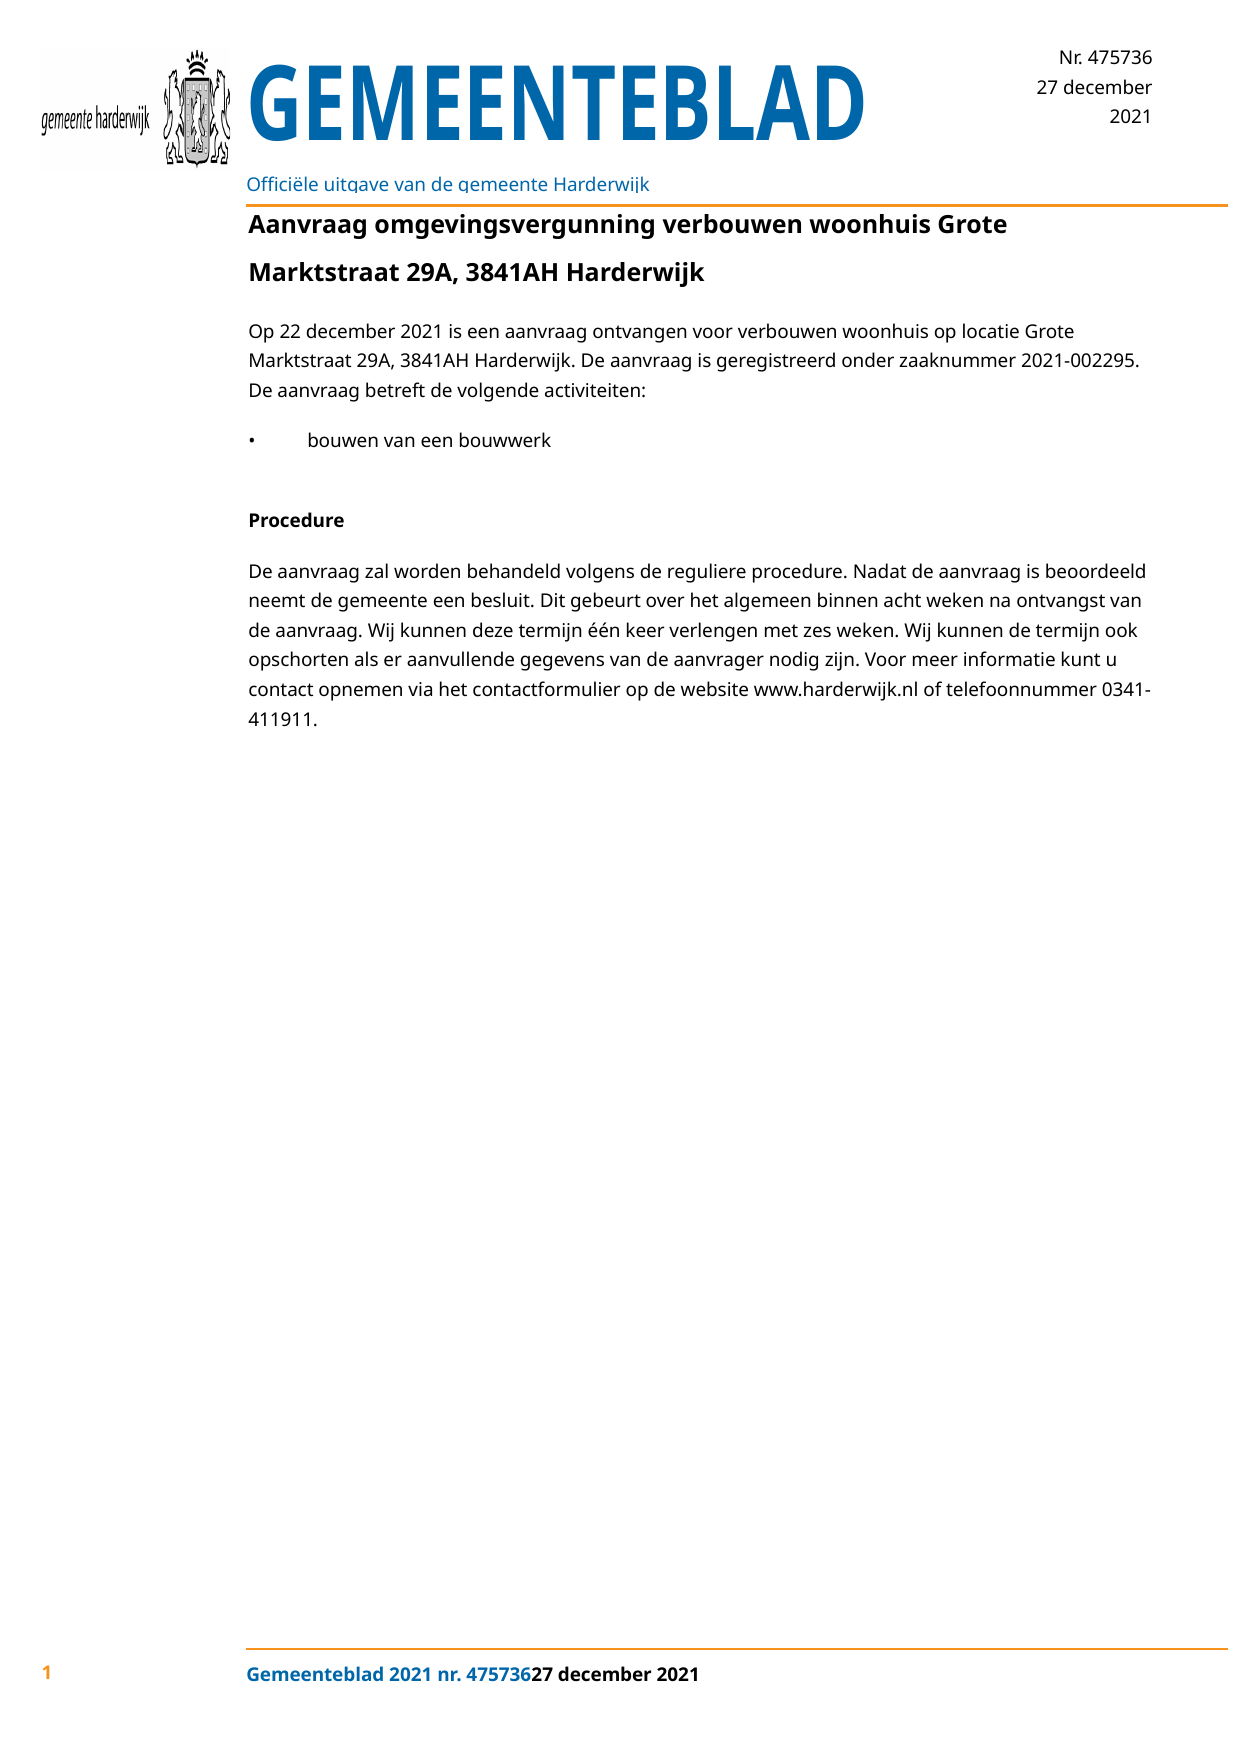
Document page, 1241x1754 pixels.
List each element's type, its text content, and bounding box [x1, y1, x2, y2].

text Procedure [248, 507, 1152, 533]
text Aanvraag omgevingsvergunning verbouwen woonhuis Grote Marktstraat 29A, 3841AH Harderwijk [248, 207, 1152, 288]
text De aanvraag zal worden behandeld volgens de reguliere procedure. Nadat de aanvraag is beoordeeld neemt de gemeente een besluit. Dit gebeurt over het algemeen binnen acht weken na ontvangst van de aanvraag. Wij kunnen deze termijn één keer verlengen met zes weken. Wij kunnen de termijn ook opschorten als er aanvullende gegevens van de aanvrager nodig zijn. Voor meer informatie kunt u contact opnemen via het contactformulier op de website www.harderwijk.nl of telefoonnummer 0341-411911. [248, 558, 1152, 732]
picture [41, 47, 231, 172]
text Op 22 december 2021 is een aanvraag ontvangen voor verbouwen woonhuis op locatie Grote Marktstraat 29A, 3841AH Harderwijk. De aanvraag is geregistreerd onder zaaknummer 2021-002295. De aanvraag betreft de volgende activiteiten: [248, 318, 1152, 403]
list bouwen van een bouwwerk [248, 427, 1152, 453]
